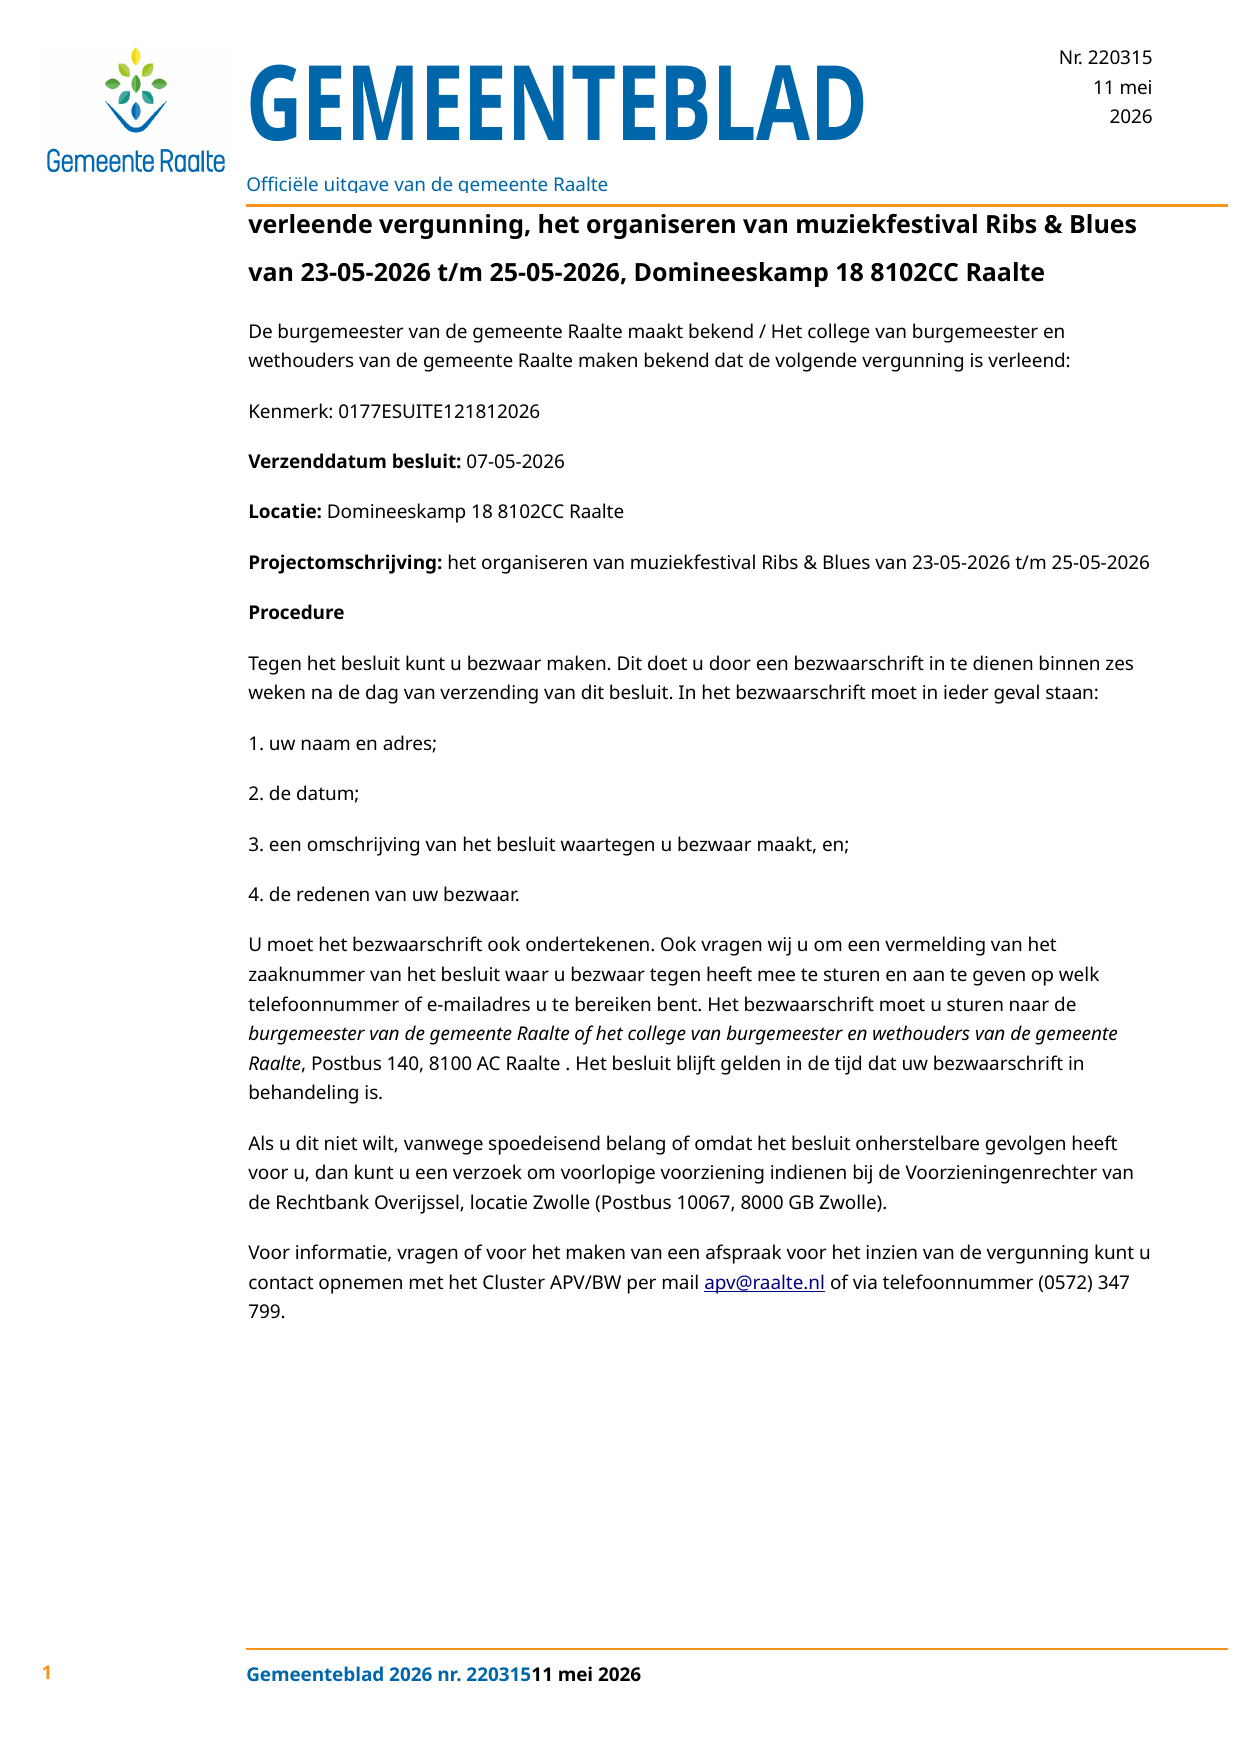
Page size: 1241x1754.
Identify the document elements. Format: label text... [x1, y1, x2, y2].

text De burgemeester van de gemeente Raalte maakt bekend / Het college van burgemeester en wethouders van de gemeente Raalte maken bekend dat de volgende vergunning is verleend: [248, 318, 1152, 373]
text 3. een omschrijving van het besluit waartegen u bezwaar maakt, en; [248, 831, 1152, 857]
text Als u dit niet wilt, vanwege spoedeisend belang of omdat het besluit onherstelbare gevolgen heeft voor u, dan kunt u een verzoek om voorlopige voorziening indienen bij de Voorzieningenrechter van de Rechtbank Overijssel, locatie Zwolle (Postbus 10067, 8000 GB Zwolle). [248, 1130, 1152, 1215]
text Verzenddatum besluit: 07-05-2026 [248, 448, 1152, 474]
text Locatie: Domineeskamp 18 8102CC Raalte [248, 499, 1152, 524]
text Kenmerk: 0177ESUITE121812026 [248, 398, 1152, 424]
text 4. de redenen van uw bezwaar. [248, 881, 1152, 907]
text 2. de datum; [248, 780, 1152, 806]
picture [41, 47, 231, 172]
text Tegen het besluit kunt u bezwaar maken. Dit doet u door een bezwaarschrift in te dienen binnen zes weken na de dag van verzending van dit besluit. In het bezwaarschrift moet in ieder geval staan: [248, 650, 1152, 705]
text Voor informatie, vragen of voor het maken van een afspraak voor het inzien van de vergunning kunt u contact opnemen met het Cluster APV/BW per mail apv@raalte.nl of via telefoonnummer (0572) 347 799. [248, 1239, 1152, 1324]
text verleende vergunning, het organiseren van muziekfestival Ribs & Blues van 23-05-2026 t/m 25-05-2026, Domineeskamp 18 8102CC Raalte [248, 207, 1152, 288]
text Procedure [248, 599, 1152, 625]
text U moet het bezwaarschrift ook ondertekenen. Ook vragen wij u om een vermelding van het zaaknummer van het besluit waar u bezwaar tegen heeft mee te sturen en aan te geven op welk telefoonnummer of e-mailadres u te bereiken bent. Het bezwaarschrift moet u sturen naar de burgemeester van de gemeente Raalte of het college van burgemeester en wethouders van de gemeente Raalte, Postbus 140, 8100 AC Raalte . Het besluit blijft gelden in de tijd dat uw bezwaarschrift in behandeling is. [248, 932, 1152, 1105]
text 1. uw naam en adres; [248, 730, 1152, 756]
text Projectomschrijving: het organiseren van muziekfestival Ribs & Blues van 23-05-2026 t/m 25-05-2026 [248, 549, 1152, 575]
